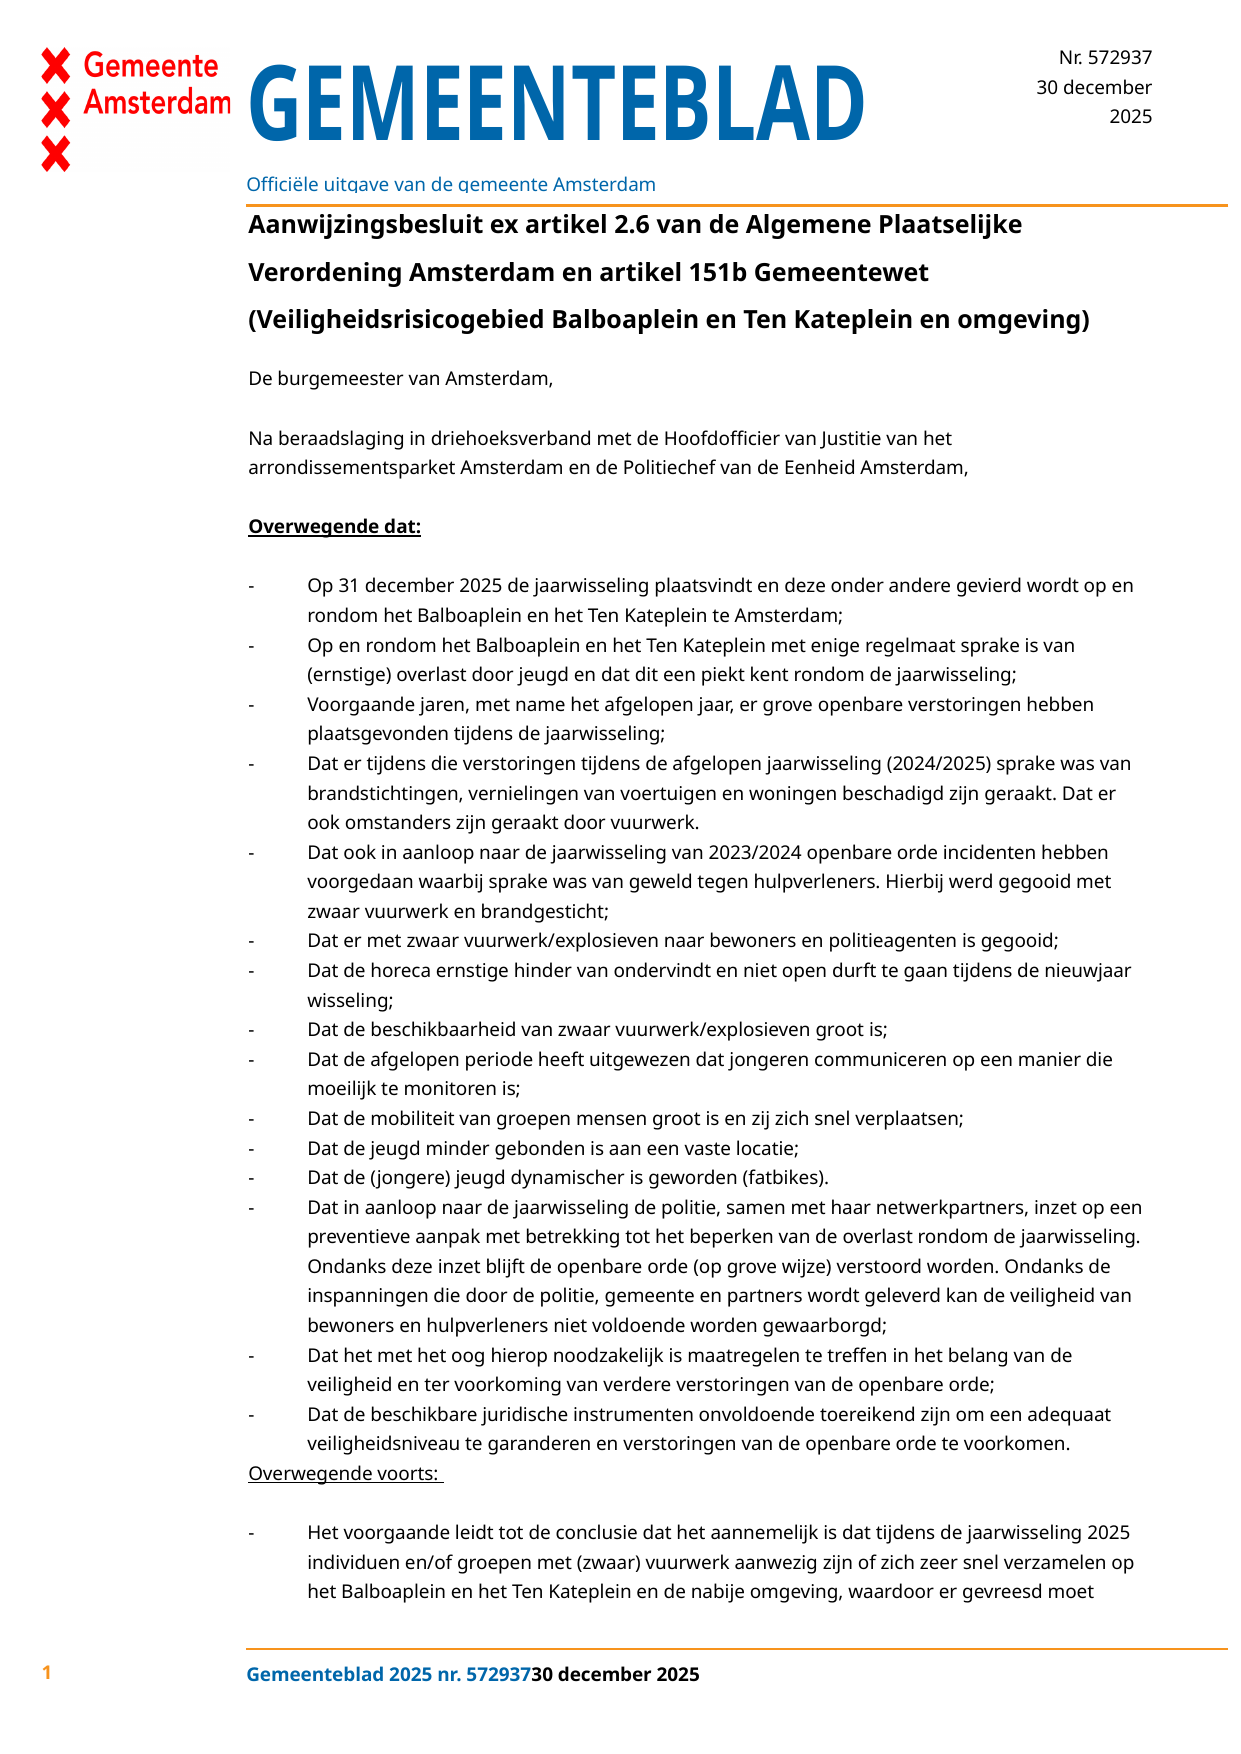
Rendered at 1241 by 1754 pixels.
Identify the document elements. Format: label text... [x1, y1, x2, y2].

list Het voorgaande leidt tot de conclusie dat het aannemelijk is dat tijdens de jaarwisseling 2025 individuen en/of groepen met (zwaar) vuurwerk aanwezig zijn of zich zeer snel verzamelen op het Balboaplein en het Ten Kateplein en de nabije omgeving, waardoor er gevreesd moet [248, 1519, 1152, 1604]
list Dat de beschikbaarheid van zwaar vuurwerk/explosieven groot is; [248, 1016, 1152, 1042]
list Op 31 december 2025 de jaarwisseling plaatsvindt en deze onder andere gevierd wordt op en rondom het Balboaplein en het Ten Kateplein te Amsterdam; [248, 573, 1152, 628]
list Dat ook in aanloop naar de jaarwisseling van 2023/2024 openbare orde incidenten hebben voorgedaan waarbij sprake was van geweld tegen hulpverleners. Hierbij werd gegooid met zwaar vuurwerk en brandgesticht; [248, 839, 1152, 924]
list Dat het met het oog hierop noodzakelijk is maatregelen te treffen in het belang van de veiligheid en ter voorkoming van verdere verstoringen van de openbare orde; [248, 1342, 1152, 1397]
list Dat de horeca ernstige hinder van ondervindt en niet open durft te gaan tijdens de nieuwjaar wisseling; [248, 957, 1152, 1012]
list Dat in aanloop naar de jaarwisseling de politie, samen met haar netwerkpartners, inzet op een preventieve aanpak met betrekking tot het beperken van de overlast rondom de jaarwisseling. Ondanks deze inzet blijft de openbare orde (op grove wijze) verstoord worden. Ondanks de inspanningen die door de politie, gemeente en partners wordt geleverd kan de veiligheid van bewoners en hulpverleners niet voldoende worden gewaarborgd; [248, 1194, 1152, 1338]
list Dat er tijdens die verstoringen tijdens de afgelopen jaarwisseling (2024/2025) sprake was van brandstichtingen, vernielingen van voertuigen en woningen beschadigd zijn geraakt. Dat er ook omstanders zijn geraakt door vuurwerk. [248, 750, 1152, 835]
list Dat de jeugd minder gebonden is aan een vaste locatie; [248, 1135, 1152, 1160]
text De burgemeester van Amsterdam, [248, 366, 1152, 391]
list Op en rondom het Balboaplein en het Ten Kateplein met enige regelmaat sprake is van (ernstige) overlast door jeugd en dat dit een piekt kent rondom de jaarwisseling; [248, 632, 1152, 687]
text Overwegende dat: [248, 513, 1152, 539]
list Dat de mobiliteit van groepen mensen groot is en zij zich snel verplaatsen; [248, 1105, 1152, 1131]
picture [41, 47, 231, 172]
list Dat de beschikbare juridische instrumenten onvoldoende toereikend zijn om een adequaat veiligheidsniveau te garanderen en verstoringen van de openbare orde te voorkomen. [248, 1401, 1152, 1456]
list Voorgaande jaren, met name het afgelopen jaar, er grove openbare verstoringen hebben plaatsgevonden tijdens de jaarwisseling; [248, 691, 1152, 746]
text Overwegende voorts: [248, 1460, 1152, 1486]
text Aanwijzingsbesluit ex artikel 2.6 van de Algemene Plaatselijke Verordening Amsterdam en artikel 151b Gemeentewet (Veiligheidsrisicogebied Balboaplein en Ten Kateplein en omgeving) [248, 207, 1152, 336]
list Dat er met zwaar vuurwerk/explosieven naar bewoners en politieagenten is gegooid; [248, 928, 1152, 953]
list Dat de afgelopen periode heeft uitgewezen dat jongeren communiceren op een manier die moeilijk te monitoren is; [248, 1046, 1152, 1101]
text Na beraadslaging in driehoeksverband met de Hoofdofficier van Justitie van het arrondissementsparket Amsterdam en de Politiechef van de Eenheid Amsterdam, [248, 425, 1152, 480]
list Dat de (jongere) jeugd dynamischer is geworden (fatbikes). [248, 1164, 1152, 1190]
